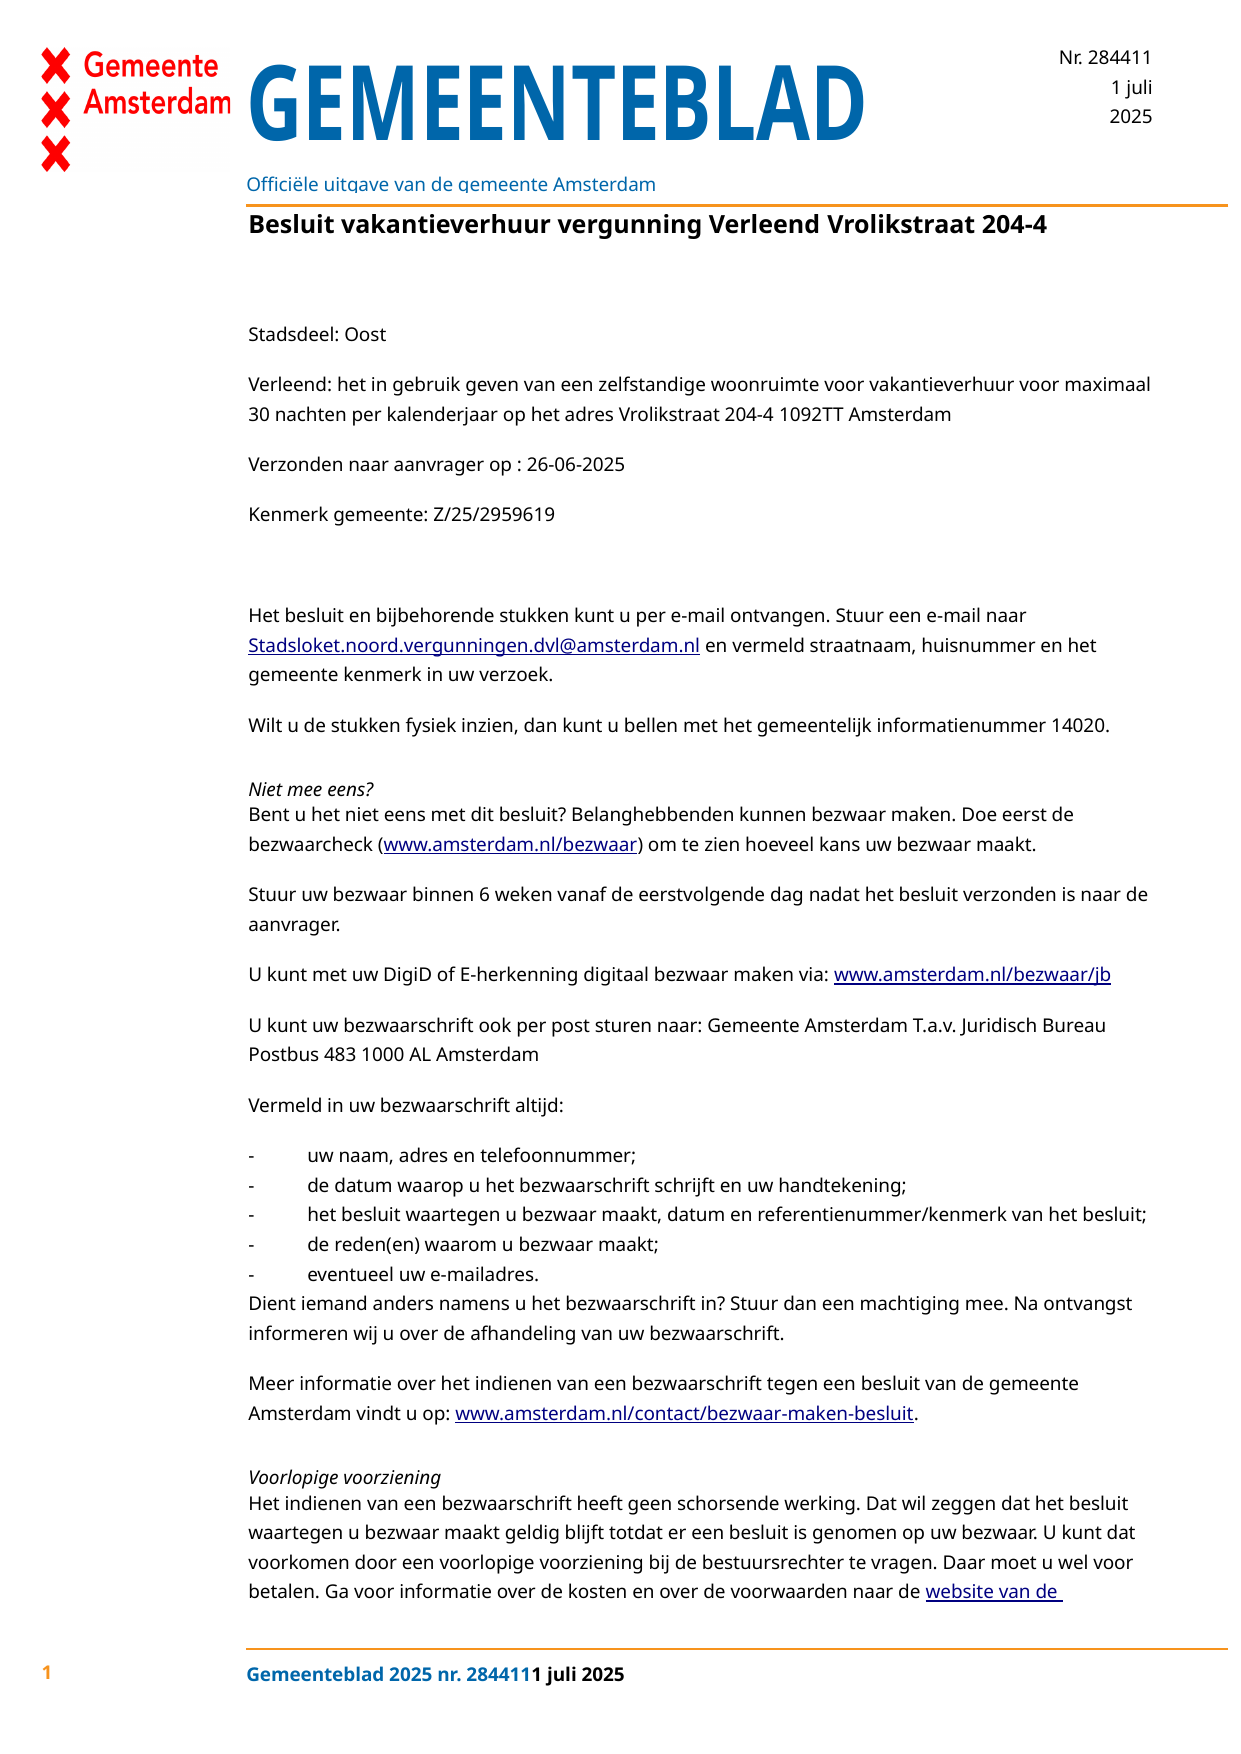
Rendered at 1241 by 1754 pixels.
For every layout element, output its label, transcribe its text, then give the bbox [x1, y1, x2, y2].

text Meer informatie over het indienen van een bezwaarschrift tegen een besluit van de gemeente Amsterdam vindt u op: www.amsterdam.nl/contact/bezwaar-maken-besluit. [248, 1370, 1152, 1426]
list de datum waarop u het bezwaarschrift schrijft en uw handtekening; [248, 1172, 1152, 1198]
text Het indienen van een bezwaarschrift heeft geen schorsende werking. Dat wil zeggen dat het besluit waartegen u bezwaar maakt geldig blijft totdat er een besluit is genomen op uw bezwaar. U kunt dat voorkomen door een voorlopige voorziening bij de bestuursrechter te vragen. Daar moet u wel voor betalen. Ga voor informatie over de kosten en over de voorwaarden naar de website van de [248, 1490, 1152, 1604]
text Bent u het niet eens met dit besluit? Belanghebbenden kunnen bezwaar maken. Doe eerst de bezwaarcheck (www.amsterdam.nl/bezwaar) om te zien hoeveel kans uw bezwaar maakt. [248, 802, 1152, 857]
list uw naam, adres en telefoonnummer; [248, 1142, 1152, 1168]
text Dient iemand anders namens u het bezwaarschrift in? Stuur dan een machtiging mee. Na ontvangst informeren wij u over de afhandeling van uw bezwaarschrift. [248, 1290, 1152, 1346]
list de reden(en) waarom u bezwaar maakt; [248, 1231, 1152, 1257]
text Wilt u de stukken fysiek inzien, dan kunt u bellen met het gemeentelijk informatienummer 14020. [248, 712, 1152, 738]
text U kunt met uw DigiD of E-herkenning digitaal bezwaar maken via: www.amsterdam.nl/bezwaar/jb [248, 962, 1152, 987]
text Het besluit en bijbehorende stukken kunt u per e-mail ontvangen. Stuur een e-mail naar Stadsloket.noord.vergunningen.dvl@amsterdam.nl en vermeld straatnaam, huisnummer en het gemeente kenmerk in uw verzoek. [248, 602, 1152, 687]
text Vermeld in uw bezwaarschrift altijd: [248, 1092, 1152, 1118]
picture [41, 47, 231, 172]
list het besluit waartegen u bezwaar maakt, datum en referentienummer/kenmerk van het besluit; [248, 1202, 1152, 1227]
text Kenmerk gemeente: Z/25/2959619 [248, 502, 1152, 527]
text Niet mee eens? [248, 776, 1152, 802]
text Voorlopige voorziening [248, 1464, 1152, 1490]
text U kunt uw bezwaarschrift ook per post sturen naar: Gemeente Amsterdam T.a.v. Juridisch Bureau Postbus 483 1000 AL Amsterdam [248, 1012, 1152, 1067]
text Verleend: het in gebruik geven van een zelfstandige woonruimte voor vakantieverhuur voor maximaal 30 nachten per kalenderjaar op het adres Vrolikstraat 204-4 1092TT Amsterdam [248, 371, 1152, 426]
text Stuur uw bezwaar binnen 6 weken vanaf de eerstvolgende dag nadat het besluit verzonden is naar de aanvrager. [248, 882, 1152, 937]
text Besluit vakantieverhuur vergunning Verleend Vrolikstraat 204-4 [248, 207, 1152, 241]
list eventueel uw e-mailadres. [248, 1261, 1152, 1287]
text Verzonden naar aanvrager op : 26-06-2025 [248, 451, 1152, 477]
text Stadsdeel: Oost [248, 321, 1152, 346]
